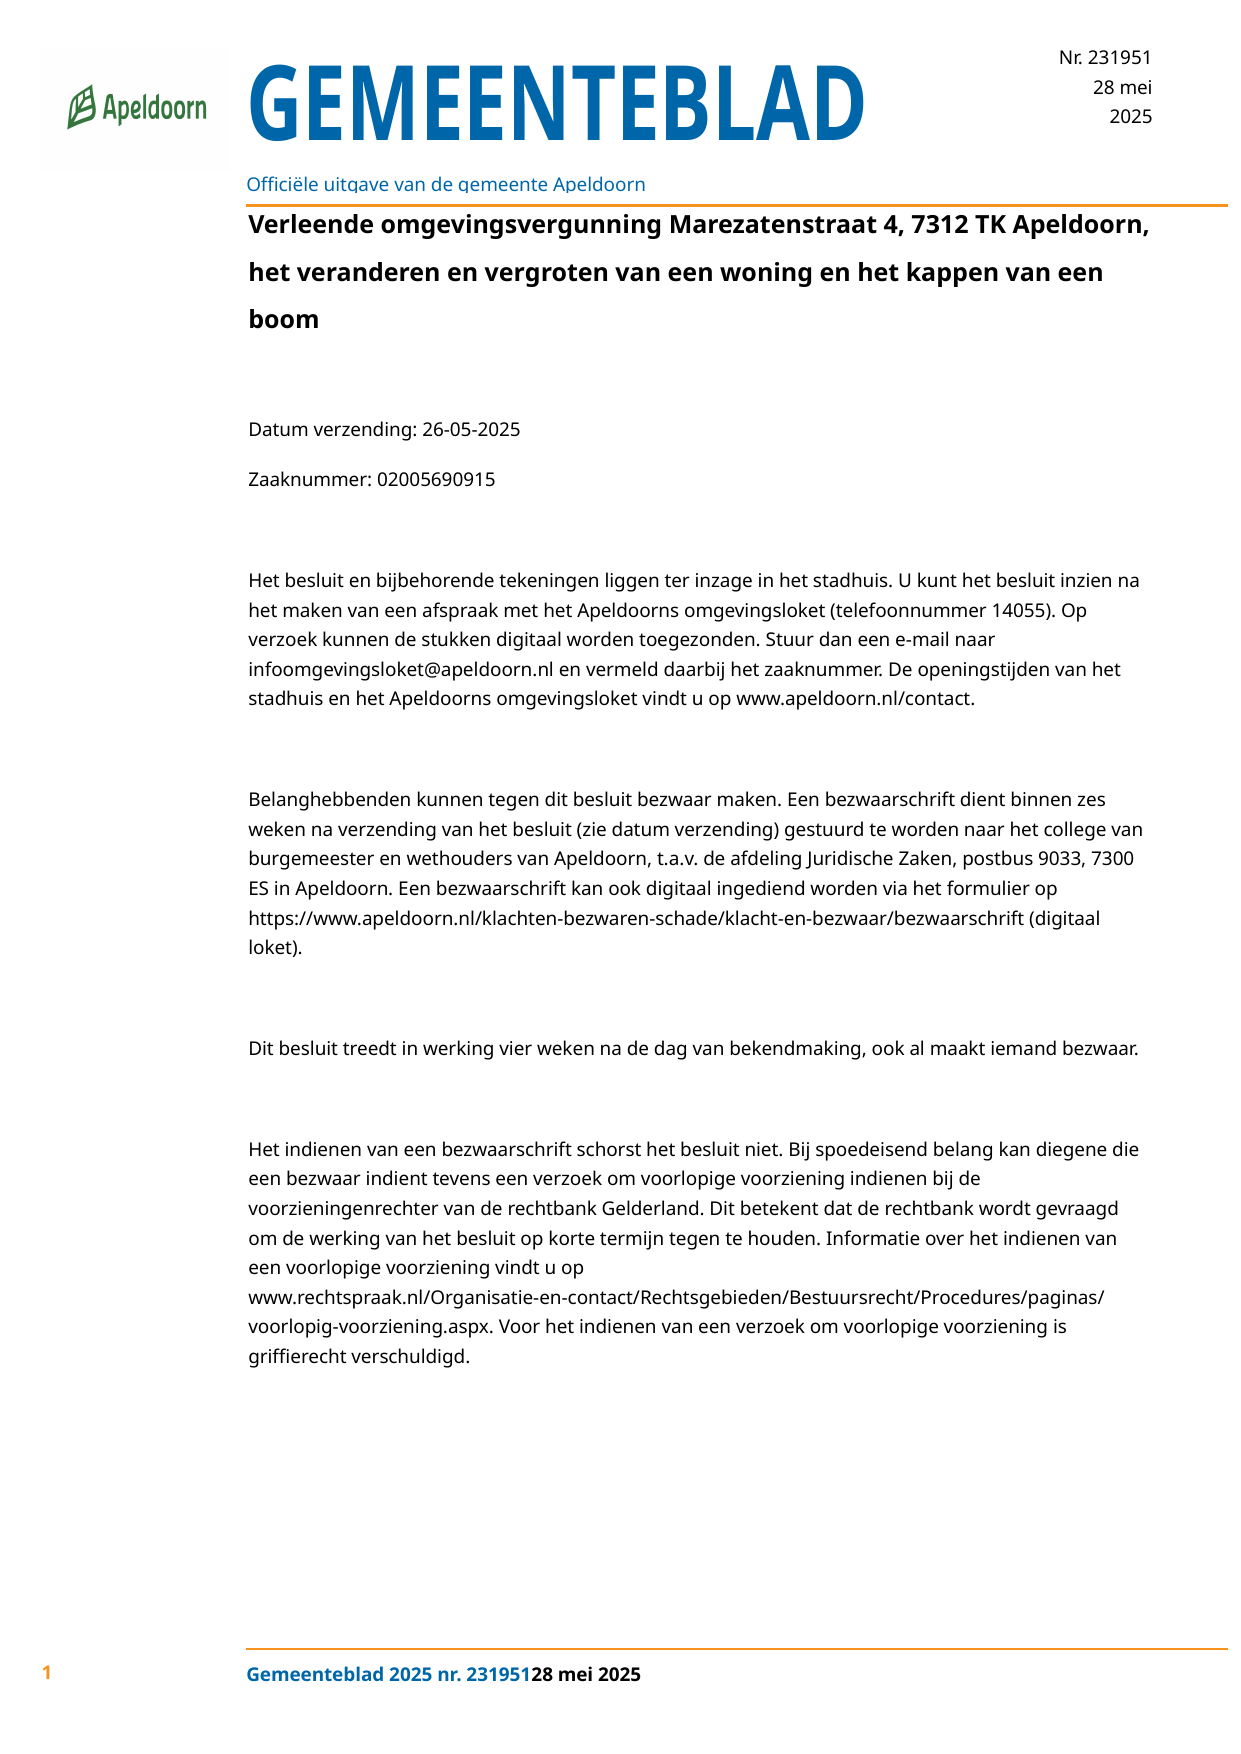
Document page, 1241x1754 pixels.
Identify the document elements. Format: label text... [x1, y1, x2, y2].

text Verleende omgevingsvergunning Marezatenstraat 4, 7312 TK Apeldoorn, het veranderen en vergroten van een woning en het kappen van een boom [248, 207, 1152, 336]
text Belanghebbenden kunnen tegen dit besluit bezwaar maken. Een bezwaarschrift dient binnen zes weken na verzending van het besluit (zie datum verzending) gestuurd te worden naar het college van burgemeester en wethouders van Apeldoorn, t.a.v. de afdeling Juridische Zaken, postbus 9033, 7300 ES in Apeldoorn. Een bezwaarschrift kan ook digitaal ingediend worden via het formulier op https://www.apeldoorn.nl/klachten-bezwaren-schade/klacht-en-bezwaar/bezwaarschrift (digitaal loket). [248, 786, 1152, 960]
picture [41, 47, 231, 172]
text Het indienen van een bezwaarschrift schorst het besluit niet. Bij spoedeisend belang kan diegene die een bezwaar indient tevens een verzoek om voorlopige voorziening indienen bij de voorzieningenrechter van de rechtbank Gelderland. Dit betekent dat de rechtbank wordt gevraagd om de werking van het besluit op korte termijn tegen te houden. Informatie over het indienen van een voorlopige voorziening vindt u op www.rechtspraak.nl/Organisatie-en-contact/Rechtsgebieden/Bestuursrecht/Procedures/paginas/voorlopig-voorziening.aspx. Voor het indienen van een verzoek om voorlopige voorziening is griffierecht verschuldigd. [248, 1136, 1152, 1369]
text Het besluit en bijbehorende tekeningen liggen ter inzage in het stadhuis. U kunt het besluit inzien na het maken van een afspraak met het Apeldoorns omgevingsloket (telefoonnummer 14055). Op verzoek kunnen de stukken digitaal worden toegezonden. Stuur dan een e-mail naar infoomgevingsloket@apeldoorn.nl en vermeld daarbij het zaaknummer. De openingstijden van het stadhuis en het Apeldoorns omgevingsloket vindt u op www.apeldoorn.nl/contact. [248, 567, 1152, 711]
text Datum verzending: 26-05-2025 [248, 416, 1152, 442]
text Dit besluit treedt in werking vier weken na de dag van bekendmaking, ook al maakt iemand bezwaar. [248, 1035, 1152, 1061]
text Zaaknummer: 02005690915 [248, 466, 1152, 492]
